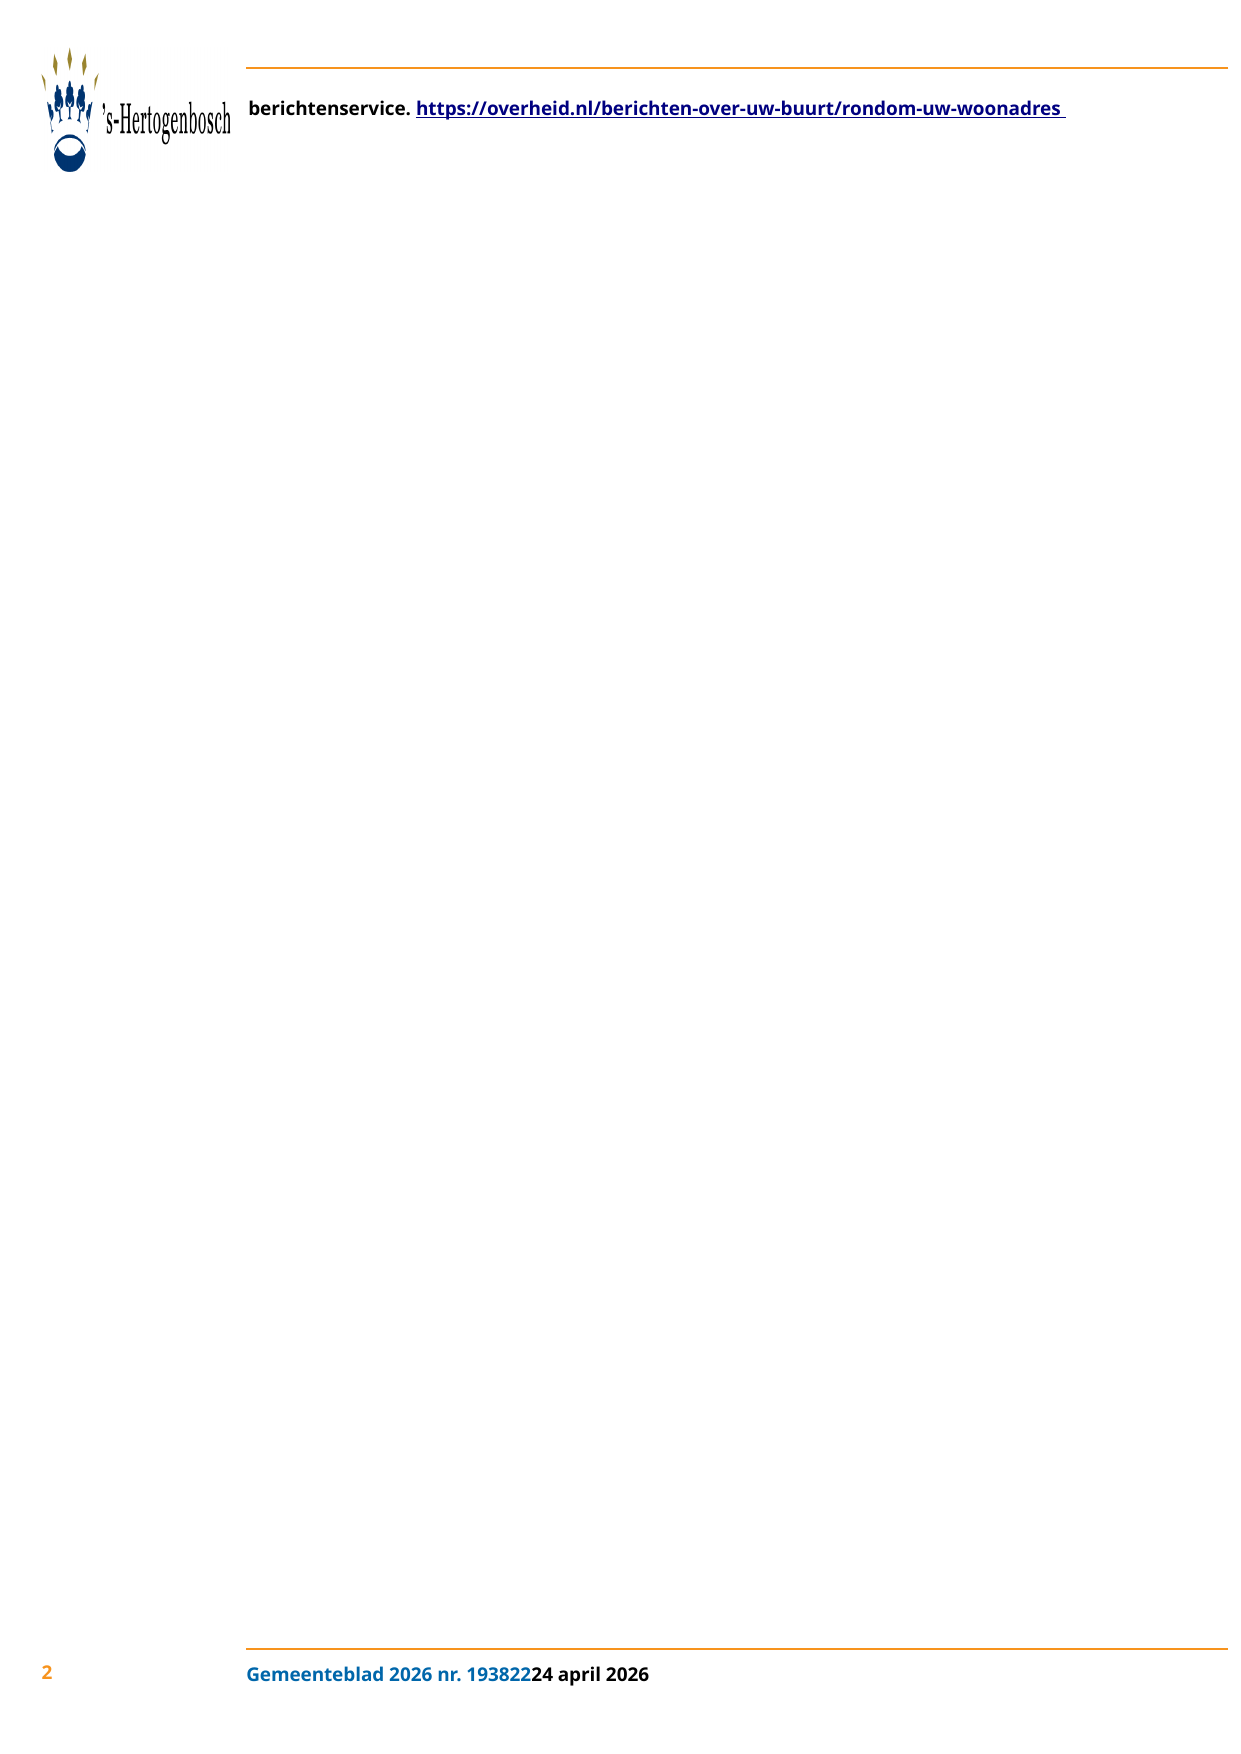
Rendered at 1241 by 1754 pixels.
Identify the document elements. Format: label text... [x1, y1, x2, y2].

text berichtenservice. https://overheid.nl/berichten-over-uw-buurt/rondom-uw-woonadres [248, 95, 1152, 121]
picture [41, 47, 231, 172]
